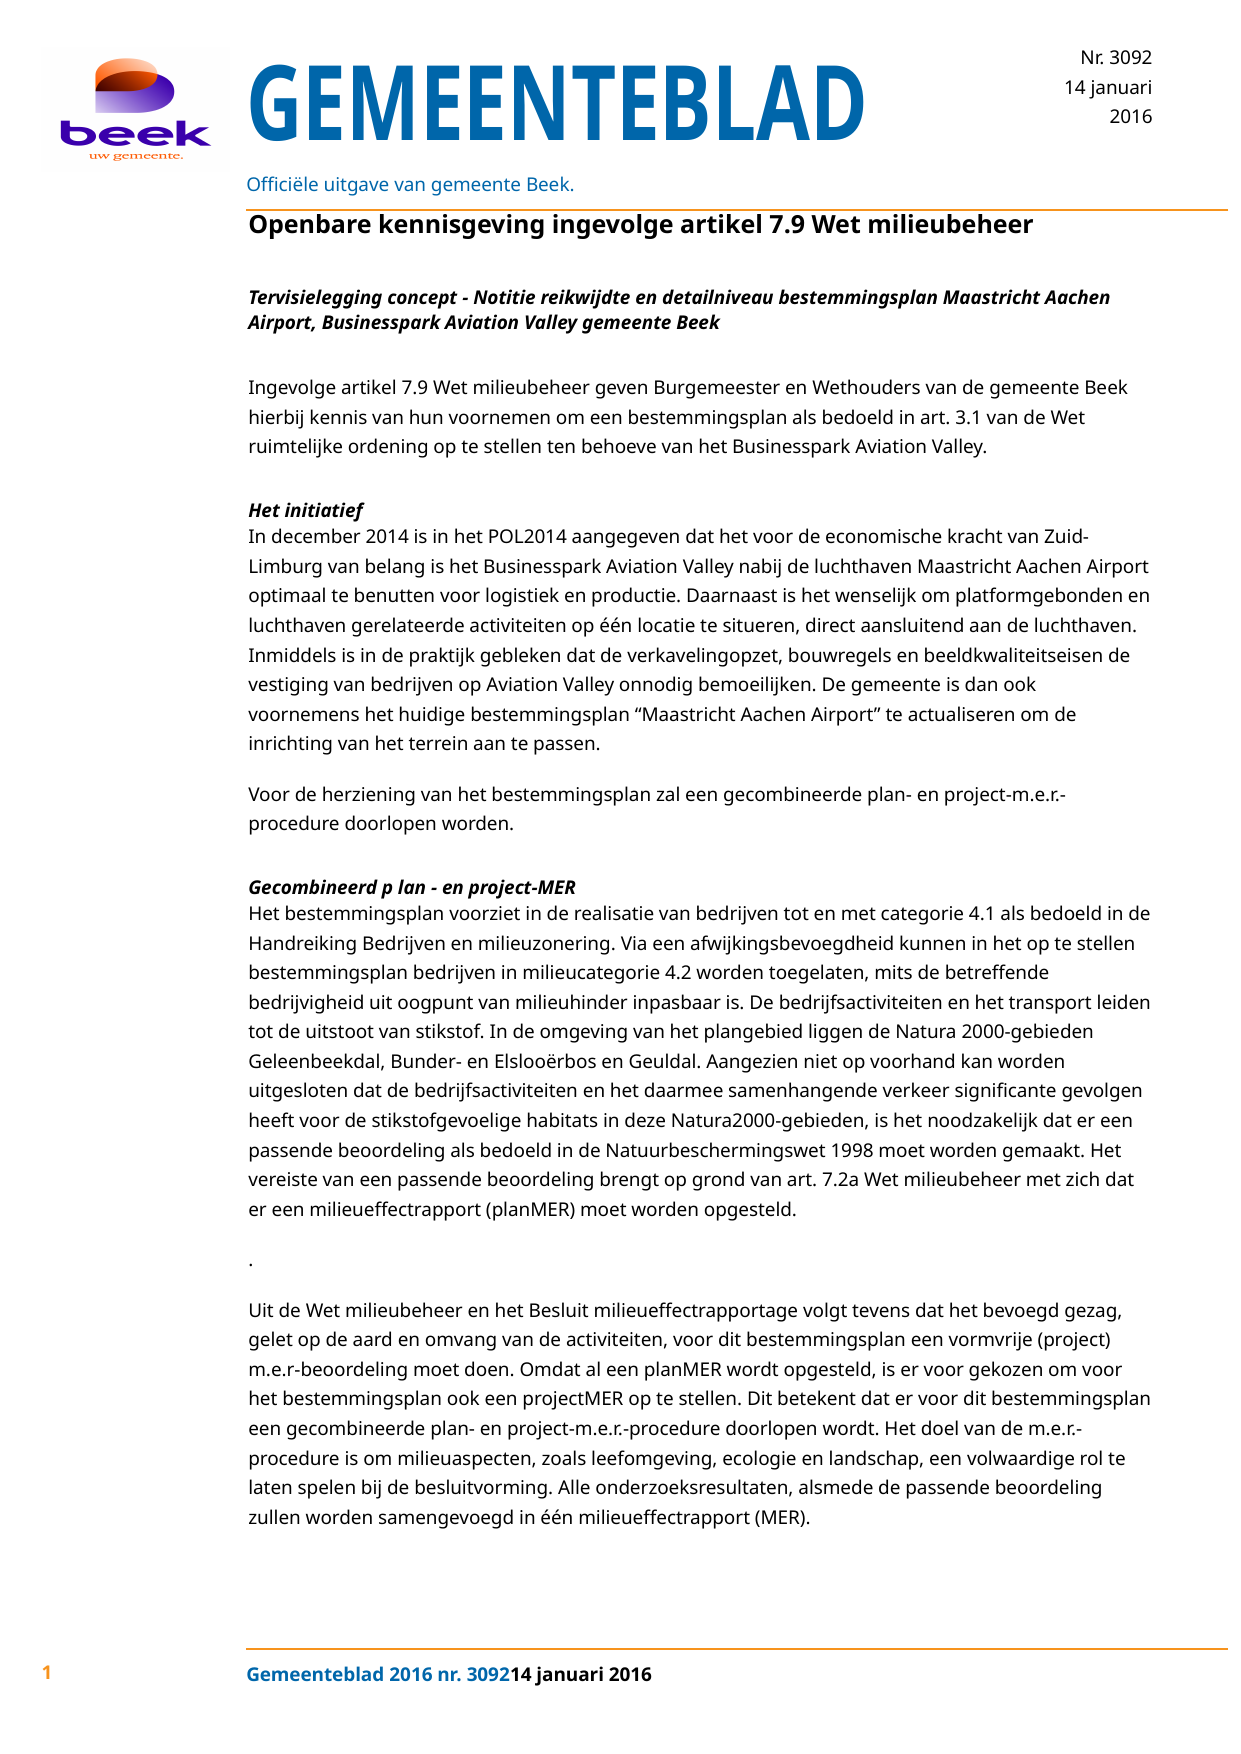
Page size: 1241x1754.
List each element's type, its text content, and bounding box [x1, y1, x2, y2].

text Het bestemmingsplan voorziet in de realisatie van bedrijven tot en met categorie 4.1 als bedoeld in de Handreiking Bedrijven en milieuzonering. Via een afwijkingsbevoegdheid kunnen in het op te stellen bestemmingsplan bedrijven in milieucategorie 4.2 worden toegelaten, mits de betreffende bedrijvigheid uit oogpunt van milieuhinder inpasbaar is. De bedrijfsactiviteiten en het transport leiden tot de uitstoot van stikstof. In de omgeving van het plangebied liggen de Natura 2000-gebieden Geleenbeekdal, Bunder- en Elslooërbos en Geuldal. Aangezien niet op voorhand kan worden uitgesloten dat de bedrijfsactiviteiten en het daarmee samenhangende verkeer significante gevolgen heeft voor de stikstofgevoelige habitats in deze Natura2000-gebieden, is het noodzakelijk dat er een passende beoordeling als bedoeld in de Natuurbeschermingswet 1998 moet worden gemaakt. Het vereiste van een passende beoordeling brengt op grond van art. 7.2a Wet milieubeheer met zich dat er een milieueffectrapport (planMER) moet worden opgesteld. [248, 900, 1152, 1222]
text In december 2014 is in het POL2014 aangegeven dat het voor de economische kracht van Zuid-Limburg van belang is het Businesspark Aviation Valley nabij de luchthaven Maastricht Aachen Airport optimaal te benutten voor logistiek en productie. Daarnaast is het wenselijk om platformgebonden en luchthaven gerelateerde activiteiten op één locatie te situeren, direct aansluitend aan de luchthaven. Inmiddels is in de praktijk gebleken dat de verkavelingopzet, bouwregels en beeldkwaliteitseisen de vestiging van bedrijven op Aviation Valley onnodig bemoeilijken. De gemeente is dan ook voornemens het huidige bestemmingsplan “Maastricht Aachen Airport” te actualiseren om de inrichting van het terrein aan te passen. [248, 523, 1152, 756]
text Het initiatief [248, 498, 1152, 523]
text Ingevolge artikel 7.9 Wet milieubeheer geven Burgemeester en Wethouders van de gemeente Beek hierbij kennis van hun voornemen om een bestemmingsplan als bedoeld in art. 3.1 van de Wet ruimtelijke ordening op te stellen ten behoeve van het Businesspark Aviation Valley. [248, 374, 1152, 459]
text . [248, 1246, 1152, 1272]
text Gecombineerd p lan - en project-MER [248, 874, 1152, 900]
text Uit de Wet milieubeheer en het Besluit milieueffectrapportage volgt tevens dat het bevoegd gezag, gelet op de aard en omvang van de activiteiten, voor dit bestemmingsplan een vormvrije (project) m.e.r-beoordeling moet doen. Omdat al een planMER wordt opgesteld, is er voor gekozen om voor het bestemmingsplan ook een projectMER op te stellen. Dit betekent dat er voor dit bestemmingsplan een gecombineerde plan- en project-m.e.r.-procedure doorlopen wordt. Het doel van de m.e.r.-procedure is om milieuaspecten, zoals leefomgeving, ecologie en landschap, een volwaardige rol te laten spelen bij de besluitvorming. Alle onderzoeksresultaten, alsmede de passende beoordeling zullen worden samengevoegd in één milieueffectrapport (MER). [248, 1297, 1152, 1530]
text Voor de herziening van het bestemmingsplan zal een gecombineerde plan- en project-m.e.r.-procedure doorlopen worden. [248, 781, 1152, 836]
picture [41, 47, 231, 172]
text Openbare kennisgeving ingevolge artikel 7.9 Wet milieubeheer [248, 211, 1152, 241]
text Tervisielegging concept - Notitie reikwijdte en detailniveau bestemmingsplan Maastricht Aachen Airport, Businesspark Aviation Valley gemeente Beek [248, 284, 1152, 335]
